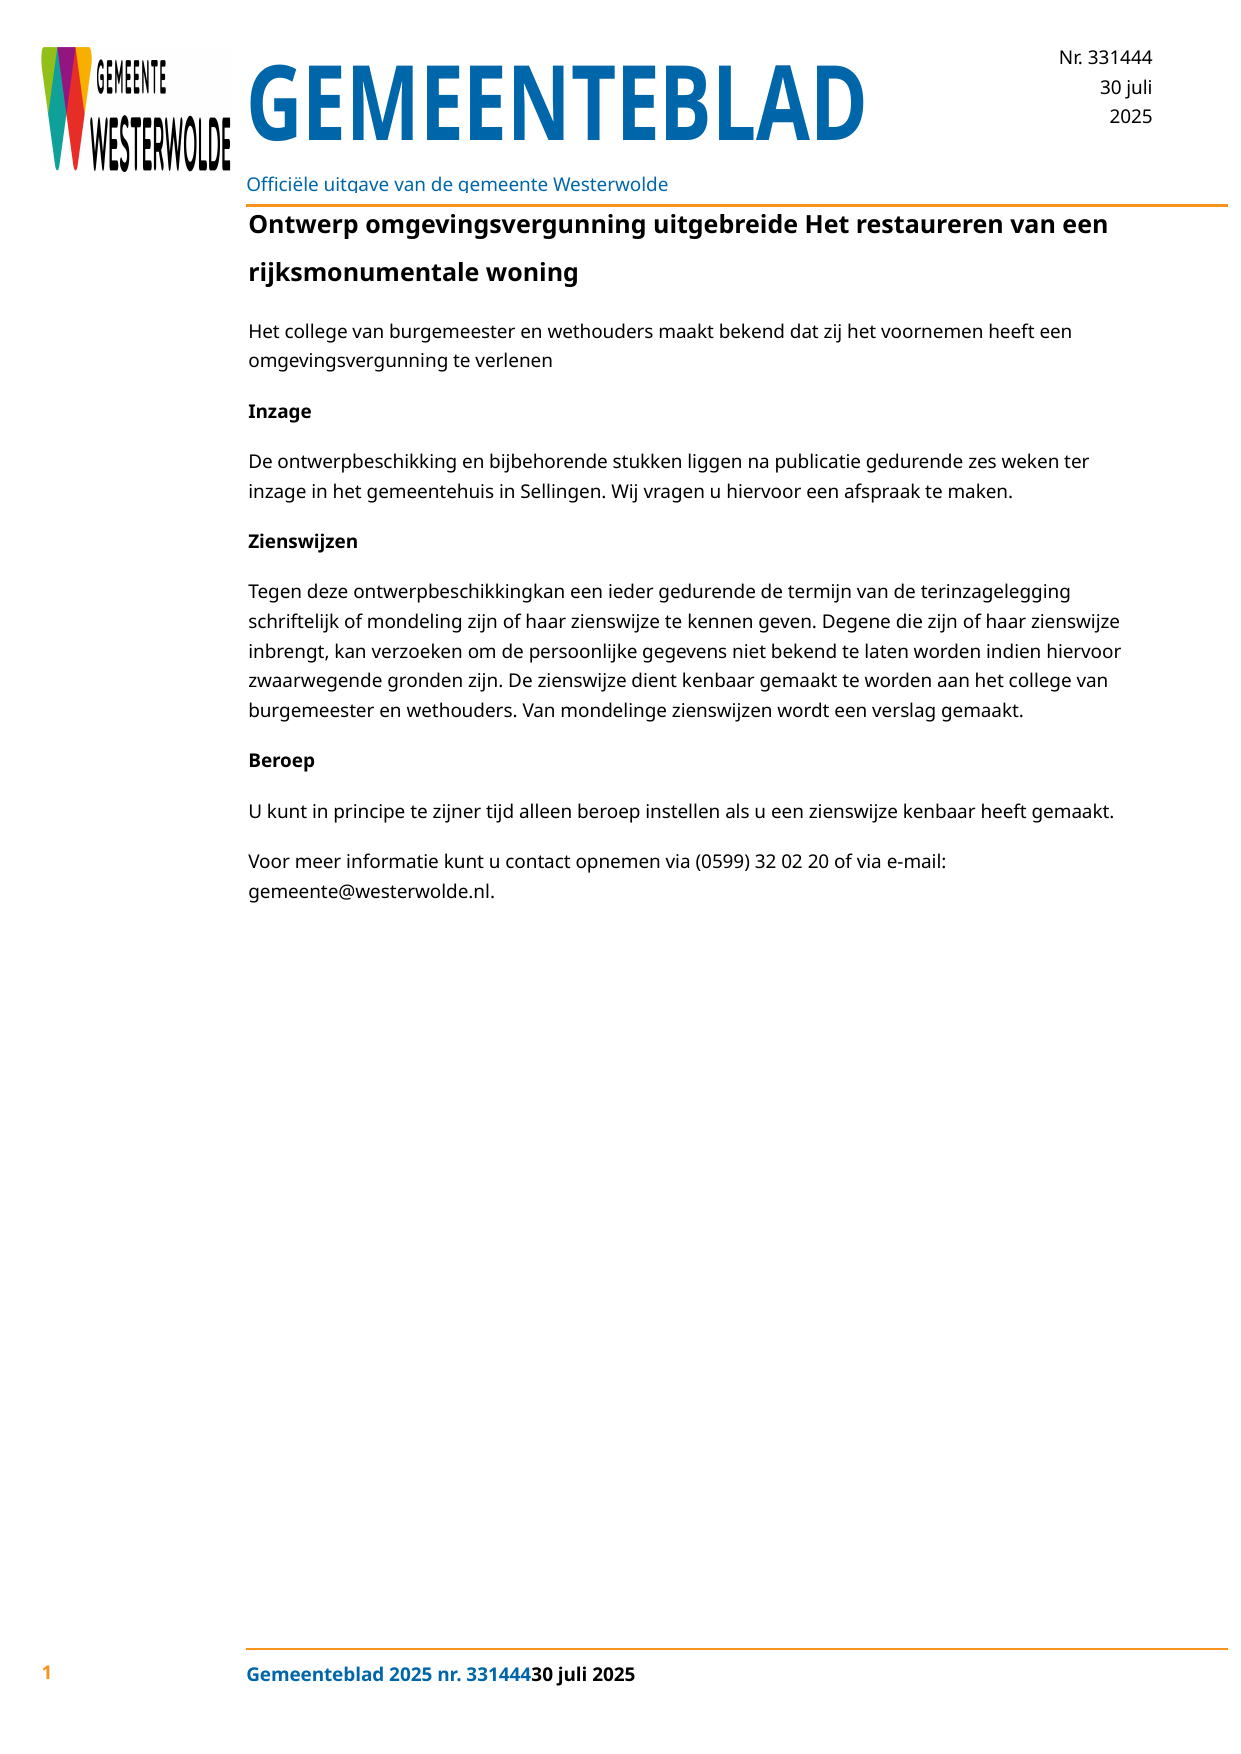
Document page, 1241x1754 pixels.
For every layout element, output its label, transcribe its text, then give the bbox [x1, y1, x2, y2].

text Tegen deze ontwerpbeschikkingkan een ieder gedurende de termijn van de terinzagelegging schriftelijk of mondeling zijn of haar zienswijze te kennen geven. Degene die zijn of haar zienswijze inbrengt, kan verzoeken om de persoonlijke gegevens niet bekend te laten worden indien hiervoor zwaarwegende gronden zijn. De zienswijze dient kenbaar gemaakt te worden aan het college van burgemeester en wethouders. Van mondelinge zienswijzen wordt een verslag gemaakt. [248, 579, 1152, 723]
text Voor meer informatie kunt u contact opnemen via (0599) 32 02 20 of via e-mail: gemeente@westerwolde.nl. [248, 848, 1152, 904]
picture [41, 47, 231, 172]
text Ontwerp omgevingsvergunning uitgebreide Het restaureren van een rijksmonumentale woning [248, 207, 1152, 288]
text Beroep [248, 747, 1152, 773]
text De ontwerpbeschikking en bijbehorende stukken liggen na publicatie gedurende zes weken ter inzage in het gemeentehuis in Sellingen. Wij vragen u hiervoor een afspraak te maken. [248, 448, 1152, 504]
text Het college van burgemeester en wethouders maakt bekend dat zij het voornemen heeft een omgevingsvergunning te verlenen [248, 318, 1152, 373]
text Inzage [248, 398, 1152, 424]
text Zienswijzen [248, 528, 1152, 554]
text U kunt in principe te zijner tijd alleen beroep instellen als u een zienswijze kenbaar heeft gemaakt. [248, 798, 1152, 824]
